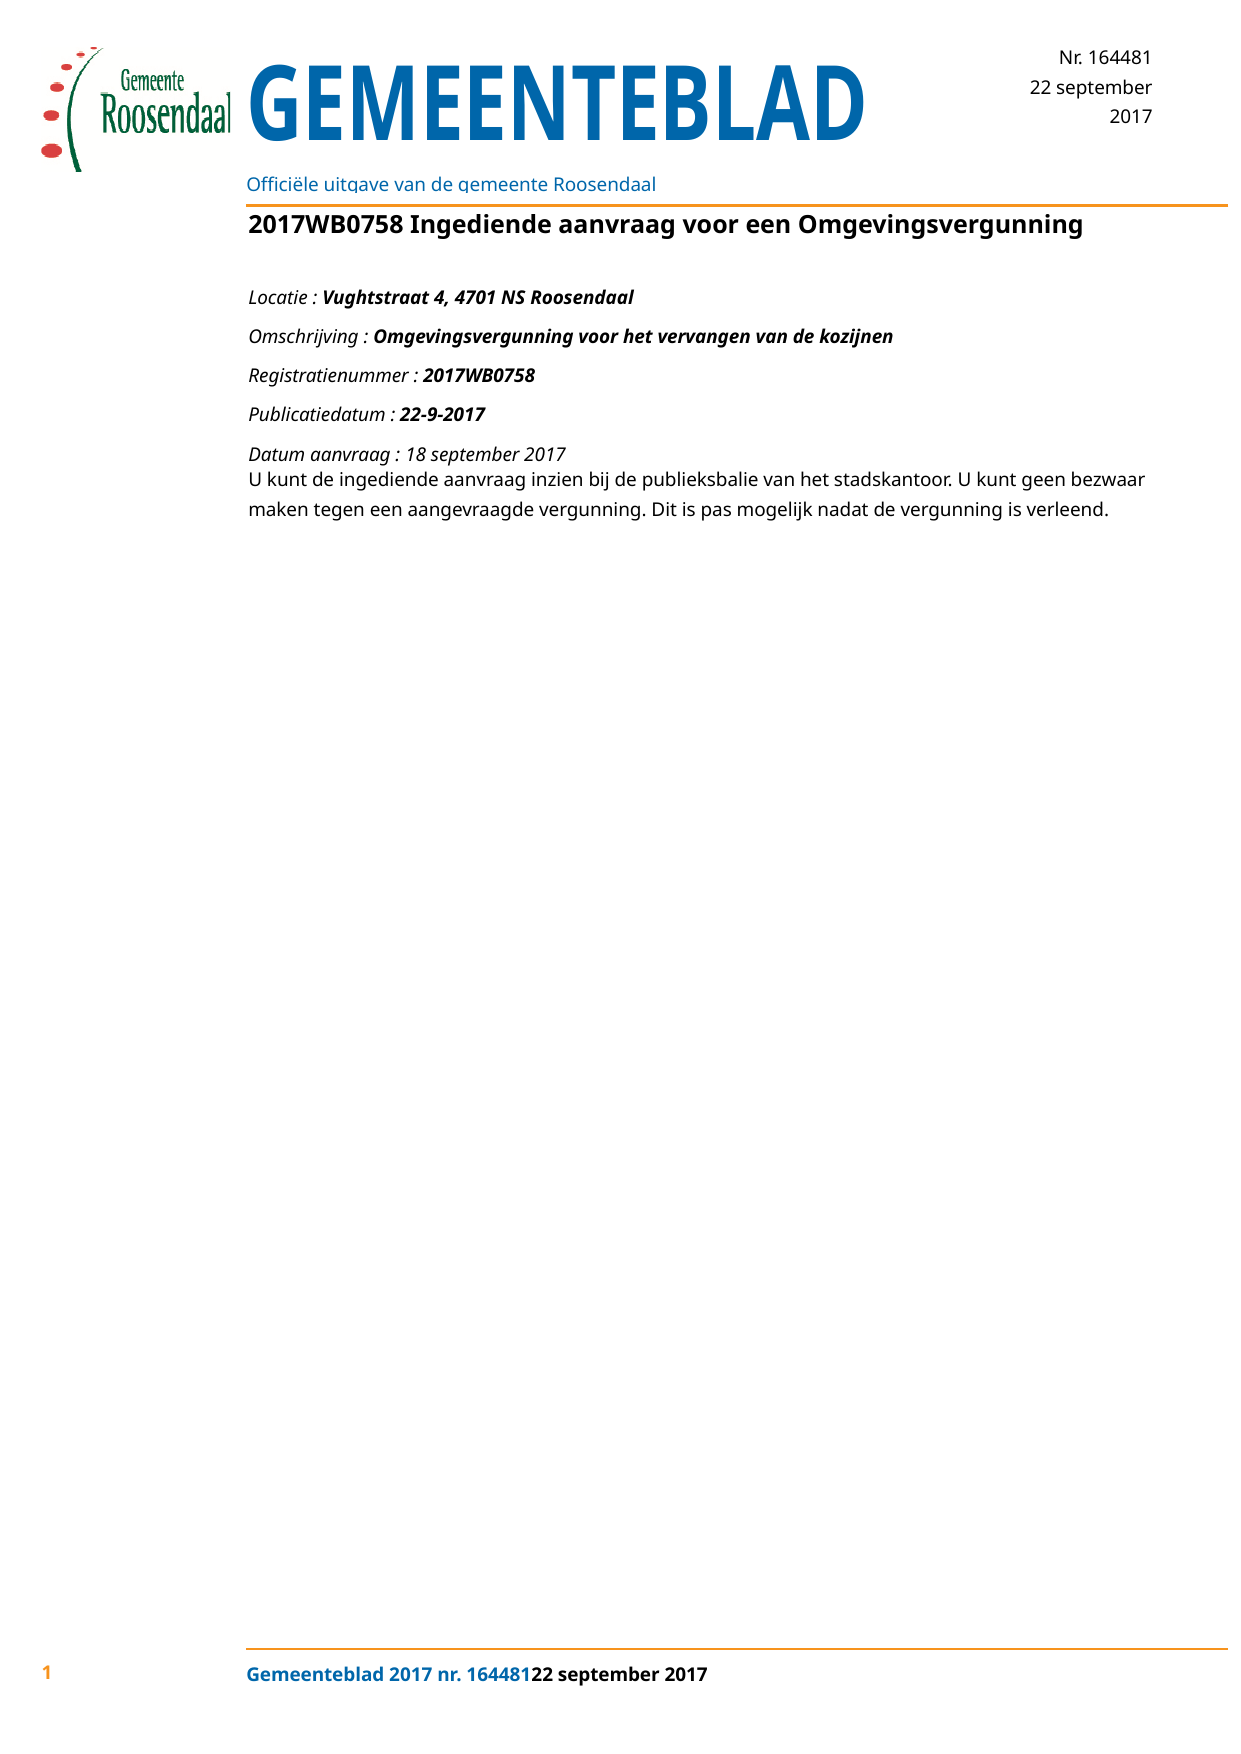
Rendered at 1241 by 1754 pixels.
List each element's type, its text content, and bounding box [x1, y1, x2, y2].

picture [41, 47, 231, 172]
text 2017WB0758 Ingediende aanvraag voor een Omgevingsvergunning [248, 207, 1152, 241]
text Locatie : Vughtstraat 4, 4701 NS Roosendaal [248, 284, 1152, 309]
text Registratienummer : 2017WB0758 [248, 362, 1152, 388]
text Datum aanvraag : 18 september 2017 [248, 441, 1152, 467]
text U kunt de ingediende aanvraag inzien bij de publieksbalie van het stadskantoor. U kunt geen bezwaar maken tegen een aangevraagde vergunning. Dit is pas mogelijk nadat de vergunning is verleend. [248, 467, 1152, 522]
text Omschrijving : Omgevingsvergunning voor het vervangen van de kozijnen [248, 323, 1152, 349]
text Publicatiedatum : 22-9-2017 [248, 402, 1152, 427]
